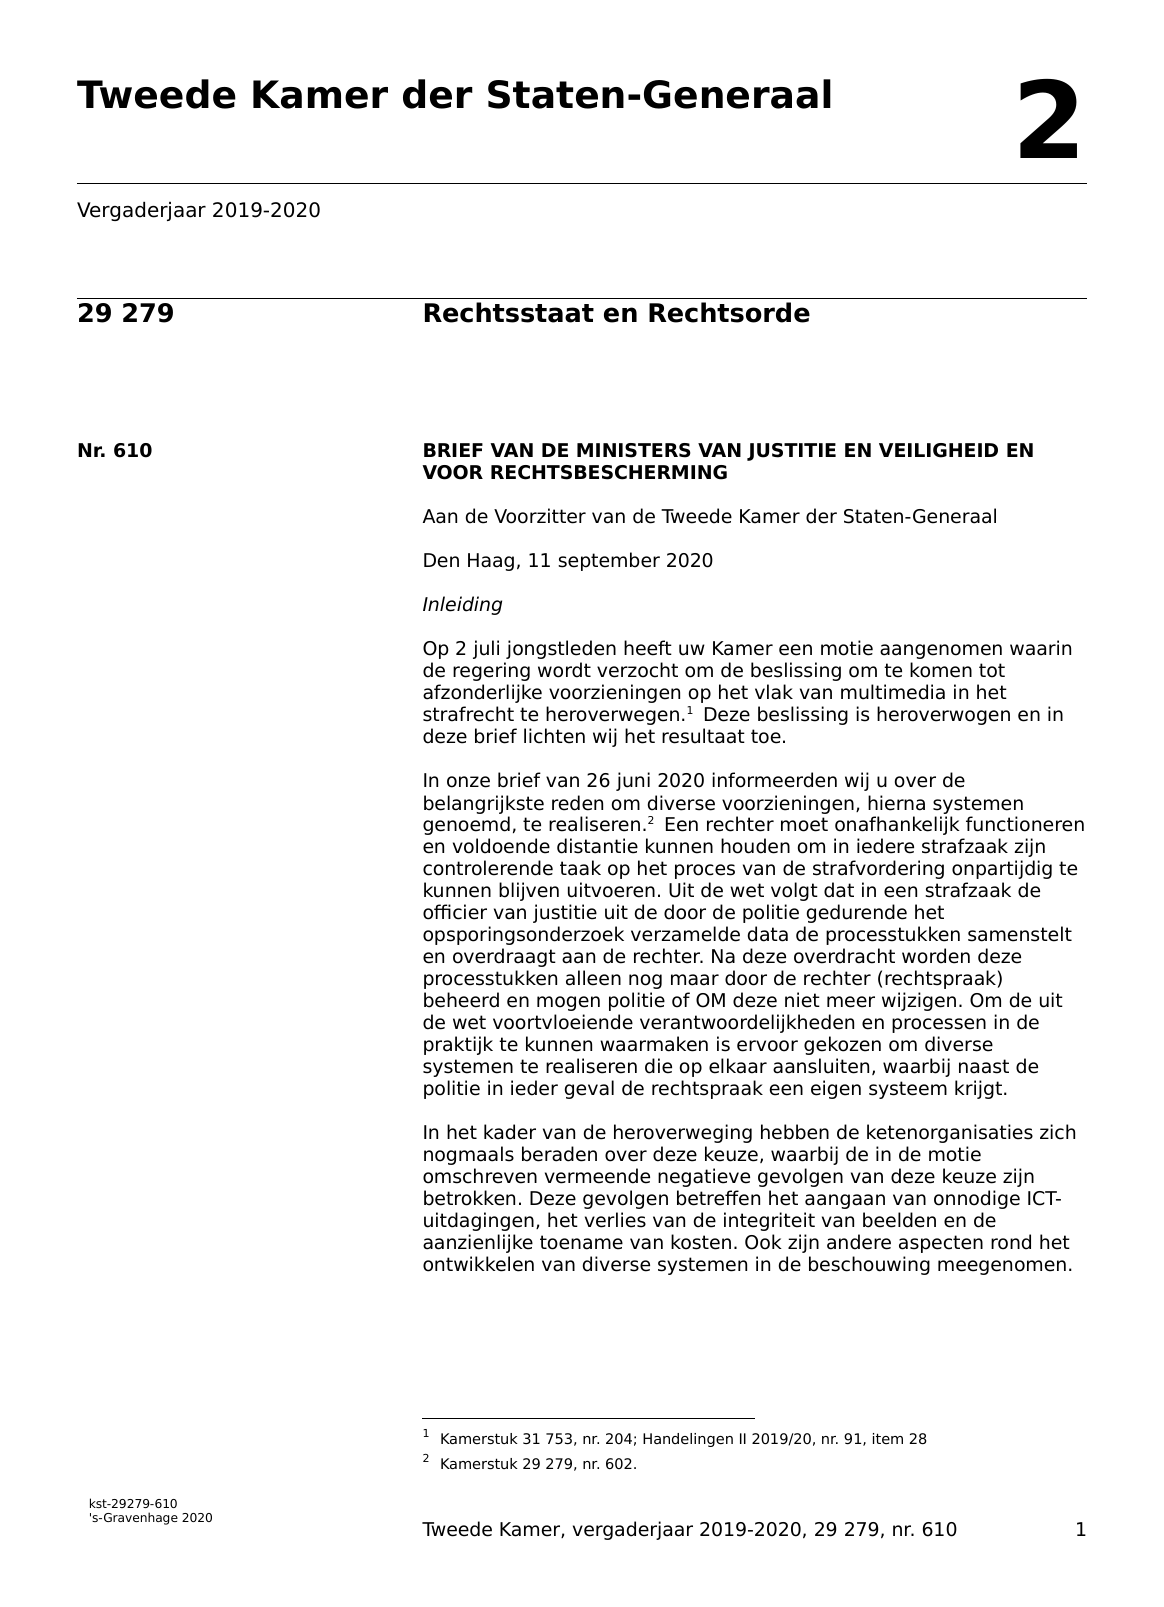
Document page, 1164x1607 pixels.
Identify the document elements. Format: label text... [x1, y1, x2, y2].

text In onze brief van 26 juni 2020 informeerden wij u over de belangrijkste reden om diverse voorzieningen, hierna systemen genoemd, te realiseren. Een rechter moet onafhankelijk functioneren en voldoende distantie kunnen houden om in iedere strafzaak zijn controlerende taak op het proces van de strafvordering onpartijdig te kunnen blijven uitvoeren. Uit de wet volgt dat in een strafzaak de officier van justitie uit de door de politie gedurende het opsporingsonderzoek verzamelde data de processtukken samenstelt en overdraagt aan de rechter. Na deze overdracht worden deze processtukken alleen nog maar door de rechter (rechtspraak) beheerd en mogen politie of OM deze niet meer wijzigen. Om de uit de wet voortvloeiende verantwoordelijkheden en processen in de praktijk te kunnen waarmaken is ervoor gekozen om diverse systemen te realiseren die op elkaar aansluiten, waarbij naast de politie in ieder geval de rechtspraak een eigen systeem krijgt. [422, 770, 1087, 1100]
table_header 2 [886, 59, 1087, 183]
text Kamerstuk 31 753, nr. 204; Handelingen II 2019/20, nr. 91, item 28 [422, 1427, 1087, 1449]
subtitle Nr. 610 BRIEF VAN DE MINISTERS VAN JUSTITIE EN VEILIGHEID EN VOOR RECHTSBESCHERMING [77, 440, 1087, 484]
text kst-29279-610 [88, 1497, 323, 1511]
text 's-Gravenhage 2020 [88, 1511, 323, 1525]
text Den Haag, 11 september 2020 [422, 550, 1087, 572]
text Aan de Voorzitter van de Tweede Kamer der Staten-Generaal [422, 506, 1087, 528]
subtitle 29 279 Rechtsstaat en Rechtsorde [77, 299, 1087, 329]
text In het kader van de heroverweging hebben de ketenorganisaties zich nogmaals beraden over deze keuze, waarbij de in de motie omschreven vermeende negatieve gevolgen van deze keuze zijn betrokken. Deze gevolgen betreffen het aangaan van onnodige ICT-uitdagingen, het verlies van de integriteit van beelden en de aanzienlijke toename van kosten. Ook zijn andere aspecten rond het ontwikkelen van diverse systemen in de beschouwing meegenomen. [422, 1122, 1087, 1276]
subtitle Inleiding [422, 594, 1087, 616]
text Op 2 juli jongstleden heeft uw Kamer een motie aangenomen waarin de regering wordt verzocht om de beslissing om te komen tot afzonderlijke voorzieningen op het vlak van multimedia in het strafrecht te heroverwegen. Deze beslissing is heroverwogen en in deze brief lichten wij het resultaat toe. [422, 638, 1087, 748]
text Kamerstuk 29 279, nr. 602. [422, 1452, 1087, 1474]
table_cell Vergaderjaar 2019-2020 [77, 184, 1087, 298]
table_header Tweede Kamer der Staten-Generaal [77, 59, 886, 183]
